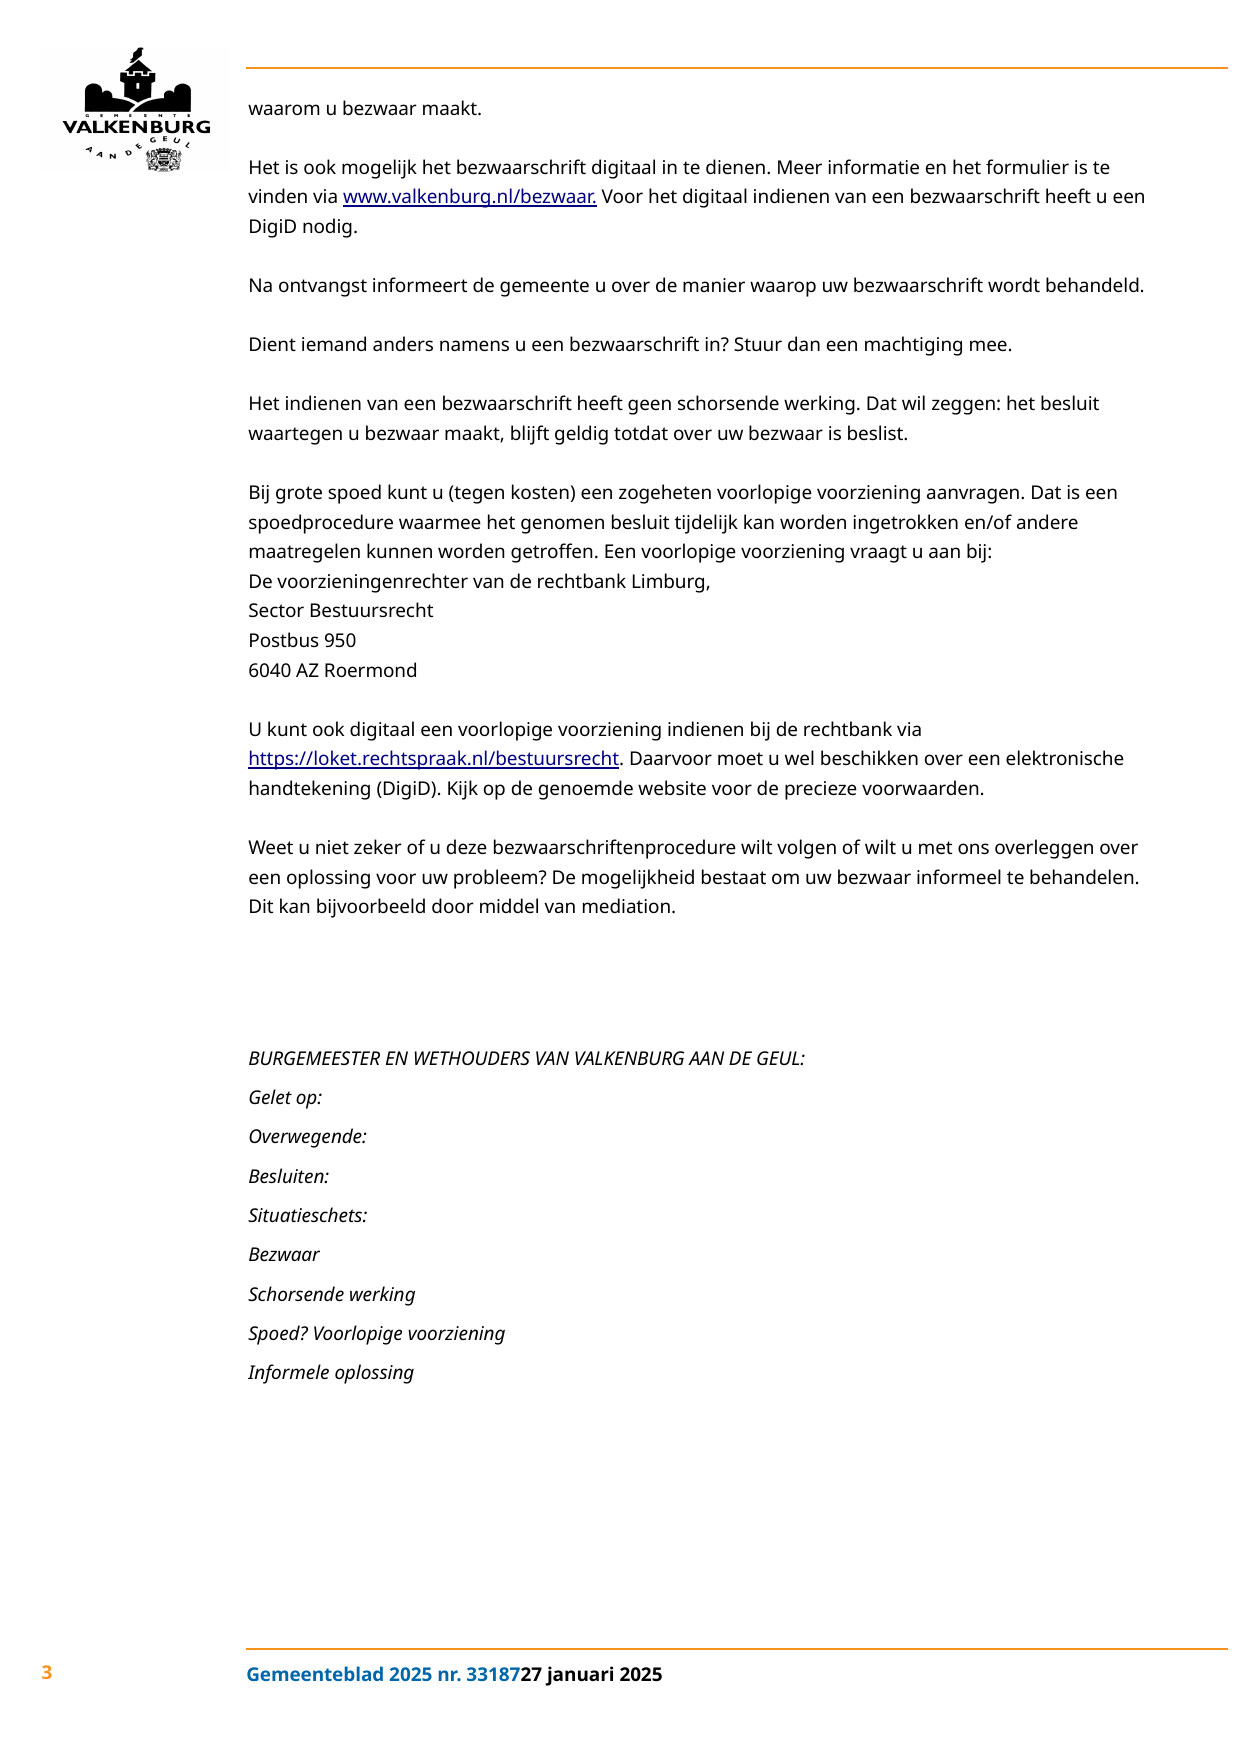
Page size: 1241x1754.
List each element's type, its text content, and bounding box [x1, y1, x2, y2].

text Na ontvangst informeert de gemeente u over de manier waarop uw bezwaarschrift wordt behandeld. [248, 272, 1152, 298]
text BURGEMEESTER EN WETHOUDERS VAN VALKENBURG AAN DE GEUL: [248, 1045, 1152, 1071]
text Postbus 950 [248, 627, 1152, 653]
text waarom u bezwaar maakt. [248, 95, 1152, 121]
text Bezwaar [248, 1241, 1152, 1267]
text Dient iemand anders namens u een bezwaarschrift in? Stuur dan een machtiging mee. [248, 331, 1152, 357]
text 6040 AZ Roermond [248, 657, 1152, 683]
text Gelet op: [248, 1084, 1152, 1110]
text De voorzieningenrechter van de rechtbank Limburg, [248, 568, 1152, 594]
text Spoed? Voorlopige voorziening [248, 1320, 1152, 1346]
picture [41, 47, 231, 172]
text Overwegende: [248, 1124, 1152, 1149]
text Informele oplossing [248, 1359, 1152, 1385]
text Bij grote spoed kunt u (tegen kosten) een zogeheten voorlopige voorziening aanvragen. Dat is een spoedprocedure waarmee het genomen besluit tijdelijk kan worden ingetrokken en/of andere maatregelen kunnen worden getroffen. Een voorlopige voorziening vraagt u aan bij: [248, 479, 1152, 564]
text Besluiten: [248, 1163, 1152, 1189]
text Situatieschets: [248, 1202, 1152, 1228]
text Het is ook mogelijk het bezwaarschrift digitaal in te dienen. Meer informatie en het formulier is te vinden via www.valkenburg.nl/bezwaar. Voor het digitaal indienen van een bezwaarschrift heeft u een DigiD nodig. [248, 154, 1152, 239]
text Schorsende werking [248, 1281, 1152, 1306]
text U kunt ook digitaal een voorlopige voorziening indienen bij de rechtbank via https://loket.rechtspraak.nl/bestuursrecht. Daarvoor moet u wel beschikken over een elektronische handtekening (DigiD). Kijk op de genoemde website voor de precieze voorwaarden. [248, 716, 1152, 801]
text Sector Bestuursrecht [248, 598, 1152, 623]
text Weet u niet zeker of u deze bezwaarschriftenprocedure wilt volgen of wilt u met ons overleggen over een oplossing voor uw probleem? De mogelijkheid bestaat om uw bezwaar informeel te behandelen. Dit kan bijvoorbeeld door middel van mediation. [248, 834, 1152, 919]
text Het indienen van een bezwaarschrift heeft geen schorsende werking. Dat wil zeggen: het besluit waartegen u bezwaar maakt, blijft geldig totdat over uw bezwaar is beslist. [248, 391, 1152, 446]
